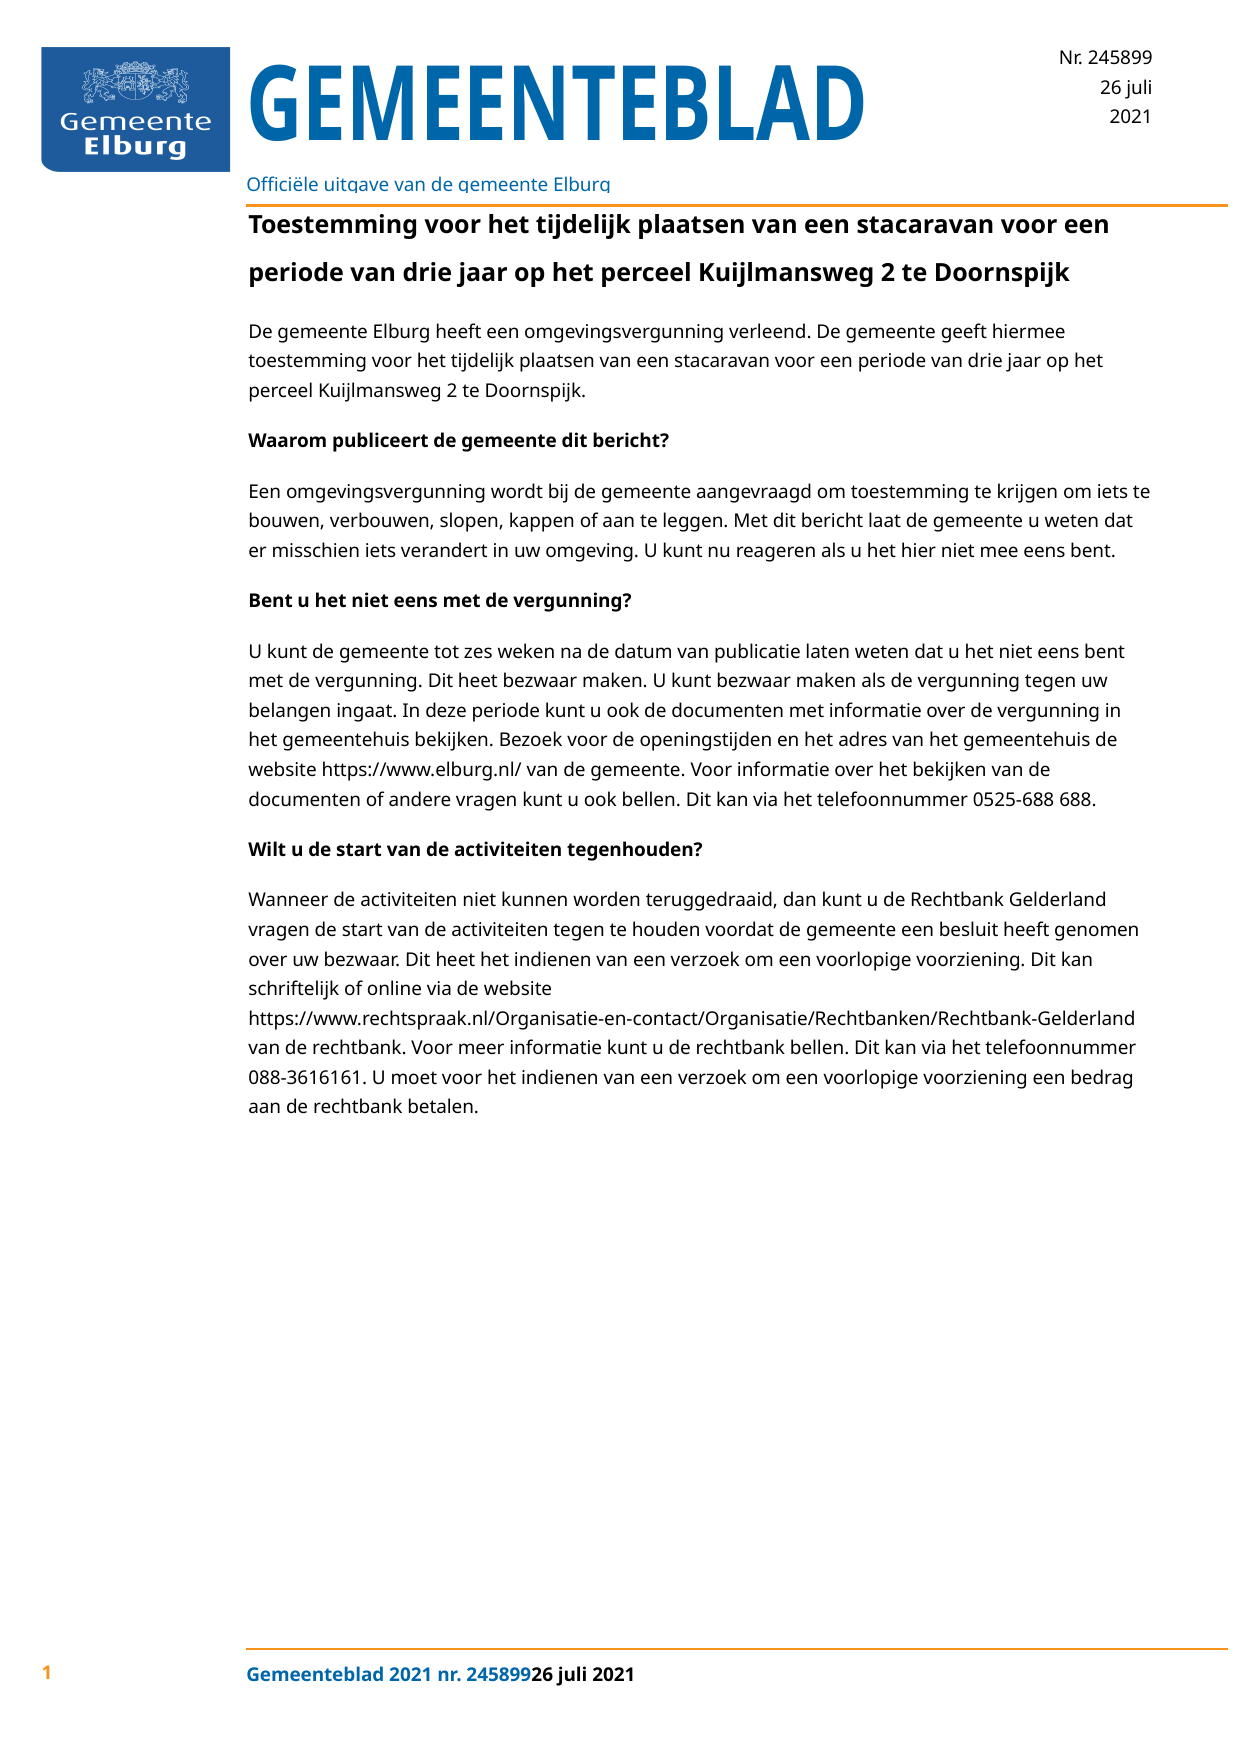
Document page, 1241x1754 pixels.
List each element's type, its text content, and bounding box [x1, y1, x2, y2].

text Bent u het niet eens met de vergunning? [248, 587, 1152, 613]
text Een omgevingsvergunning wordt bij de gemeente aangevraagd om toestemming te krijgen om iets te bouwen, verbouwen, slopen, kappen of aan te leggen. Met dit bericht laat de gemeente u weten dat er misschien iets verandert in uw omgeving. U kunt nu reageren als u het hier niet mee eens bent. [248, 478, 1152, 563]
text Toestemming voor het tijdelijk plaatsen van een stacaravan voor een periode van drie jaar op het perceel Kuijlmansweg 2 te Doornspijk [248, 207, 1152, 288]
text Wilt u de start van de activiteiten tegenhouden? [248, 836, 1152, 862]
text De gemeente Elburg heeft een omgevingsvergunning verleend. De gemeente geeft hiermee toestemming voor het tijdelijk plaatsen van een stacaravan voor een periode van drie jaar op het perceel Kuijlmansweg 2 te Doornspijk. [248, 318, 1152, 403]
text Waarom publiceert de gemeente dit bericht? [248, 427, 1152, 453]
text Wanneer de activiteiten niet kunnen worden teruggedraaid, dan kunt u de Rechtbank Gelderland vragen de start van de activiteiten tegen te houden voordat de gemeente een besluit heeft genomen over uw bezwaar. Dit heet het indienen van een verzoek om een voorlopige voorziening. Dit kan schriftelijk of online via de website https://www.rechtspraak.nl/Organisatie-en-contact/Organisatie/Rechtbanken/Rechtbank-Gelderland van de rechtbank. Voor meer informatie kunt u de rechtbank bellen. Dit kan via het telefoonnummer 088-3616161. U moet voor het indienen van een verzoek om een voorlopige voorziening een bedrag aan de rechtbank betalen. [248, 887, 1152, 1119]
text U kunt de gemeente tot zes weken na de datum van publicatie laten weten dat u het niet eens bent met de vergunning. Dit heet bezwaar maken. U kunt bezwaar maken als de vergunning tegen uw belangen ingaat. In deze periode kunt u ook de documenten met informatie over de vergunning in het gemeentehuis bekijken. Bezoek voor de openingstijden en het adres van het gemeentehuis de website https://www.elburg.nl/ van de gemeente. Voor informatie over het bekijken van de documenten of andere vragen kunt u ook bellen. Dit kan via het telefoonnummer 0525-688 688. [248, 638, 1152, 812]
picture [41, 47, 231, 172]
